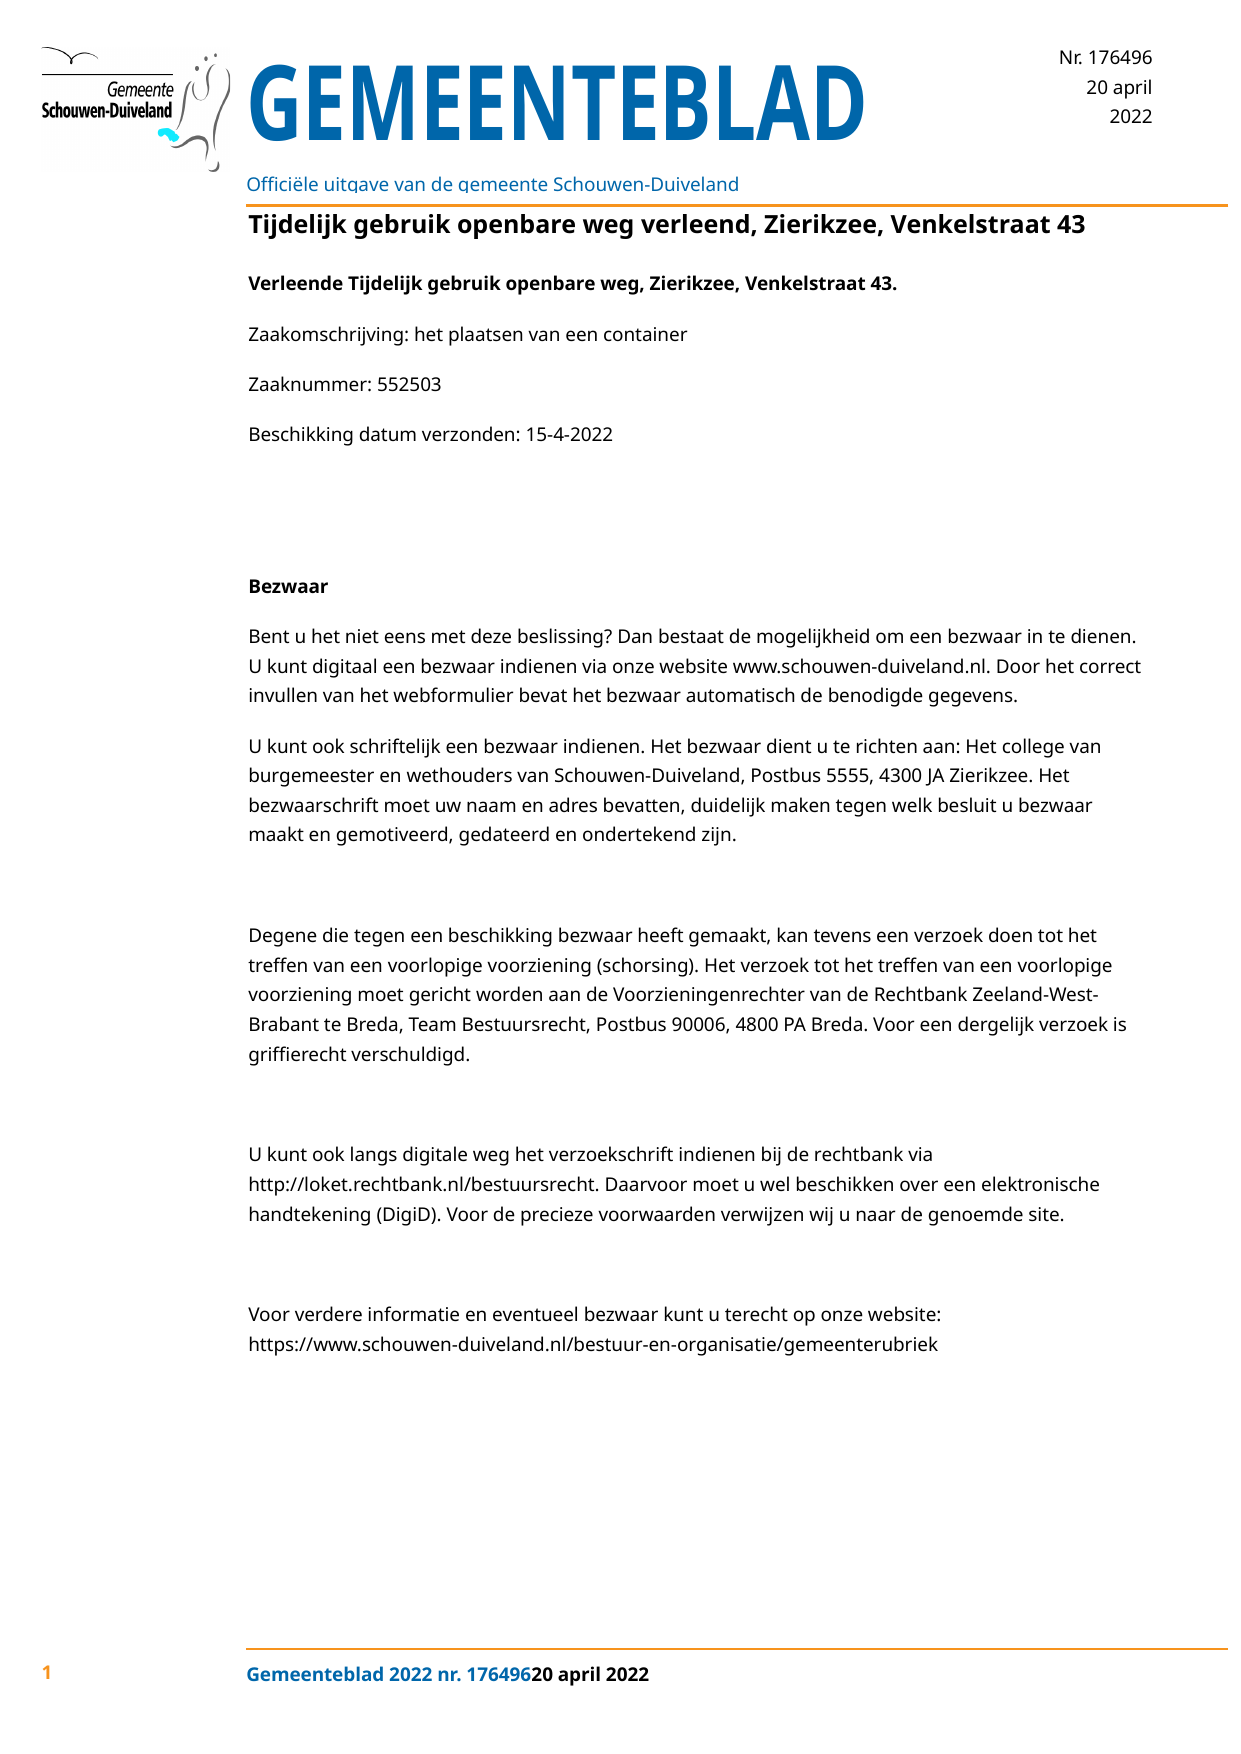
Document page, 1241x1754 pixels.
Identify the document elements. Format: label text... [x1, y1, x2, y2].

text Bent u het niet eens met deze beslissing? Dan bestaat de mogelijkheid om een bezwaar in te dienen. U kunt digitaal een bezwaar indienen via onze website www.schouwen-duiveland.nl. Door het correct invullen van het webformulier bevat het bezwaar automatisch de benodigde gegevens. [248, 623, 1152, 708]
text Bezwaar [248, 573, 1152, 598]
text Degene die tegen een beschikking bezwaar heeft gemaakt, kan tevens een verzoek doen tot het treffen van een voorlopige voorziening (schorsing). Het verzoek tot het treffen van een voorlopige voorziening moet gericht worden aan de Voorzieningenrechter van de Rechtbank Zeeland-West-Brabant te Breda, Team Bestuursrecht, Postbus 90006, 4800 PA Breda. Voor een dergelijk verzoek is griffierecht verschuldigd. [248, 922, 1152, 1066]
text Zaaknummer: 552503 [248, 371, 1152, 397]
text U kunt ook langs digitale weg het verzoekschrift indienen bij de rechtbank via http://loket.rechtbank.nl/bestuursrecht. Daarvoor moet u wel beschikken over een elektronische handtekening (DigiD). Voor de precieze voorwaarden verwijzen wij u naar de genoemde site. [248, 1142, 1152, 1226]
picture [41, 47, 231, 172]
text Beschikking datum verzonden: 15-4-2022 [248, 422, 1152, 447]
text Verleende Tijdelijk gebruik openbare weg, Zierikzee, Venkelstraat 43. [248, 270, 1152, 296]
text Voor verdere informatie en eventueel bezwaar kunt u terecht op onze website: https://www.schouwen-duiveland.nl/bestuur-en-organisatie/gemeenterubriek [248, 1302, 1152, 1357]
text Tijdelijk gebruik openbare weg verleend, Zierikzee, Venkelstraat 43 [248, 207, 1152, 241]
text U kunt ook schriftelijk een bezwaar indienen. Het bezwaar dient u te richten aan: Het college van burgemeester en wethouders van Schouwen-Duiveland, Postbus 5555, 4300 JA Zierikzee. Het bezwaarschrift moet uw naam en adres bevatten, duidelijk maken tegen welk besluit u bezwaar maakt en gemotiveerd, gedateerd en ondertekend zijn. [248, 733, 1152, 847]
text Zaakomschrijving: het plaatsen van een container [248, 321, 1152, 346]
